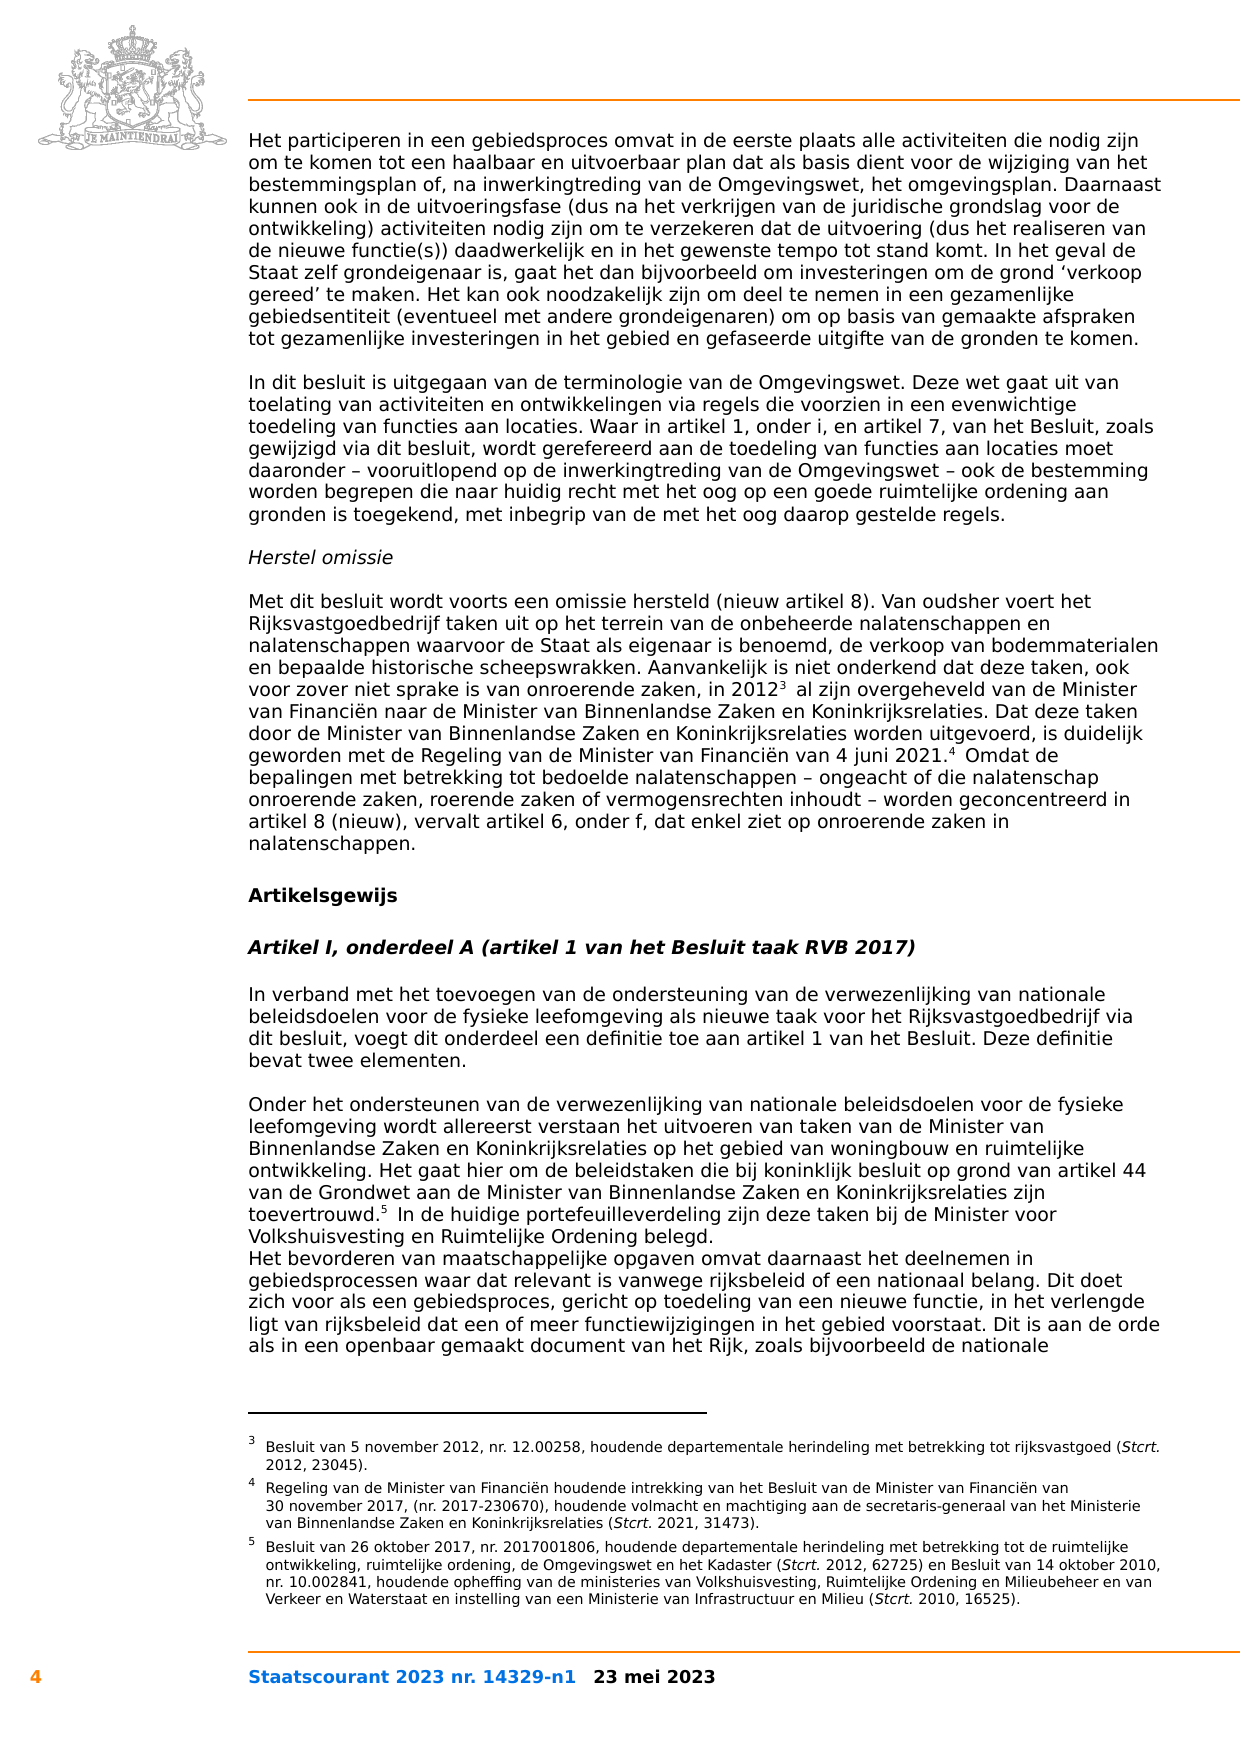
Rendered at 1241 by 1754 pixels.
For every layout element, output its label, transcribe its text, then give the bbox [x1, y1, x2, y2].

text Het bevorderen van maatschappelijke opgaven omvat daarnaast het deelnemen in gebiedsprocessen waar dat relevant is vanwege rijksbeleid of een nationaal belang. Dit doet zich voor als een gebiedsproces, gericht op toedeling van een nieuwe functie, in het verlengde ligt van rijksbeleid dat een of meer functiewijzigingen in het gebied voorstaat. Dit is aan de orde als in een openbaar gemaakt document van het Rijk, zoals bijvoorbeeld de nationale [248, 1247, 1163, 1357]
text Regeling van de Minister van Financiën houdende intrekking van het Besluit van de Minister van Financiën van 30 november 2017, (nr. 2017-230670), houdende volmacht en machtiging aan de secretaris-generaal van het Ministerie van Binnenlandse Zaken en Koninkrijksrelaties (Stcrt. 2021, 31473). [248, 1476, 1163, 1532]
subtitle Herstel omissie [248, 547, 1163, 569]
subtitle Artikel I, onderdeel A (artikel 1 van het Besluit taak RVB 2017) [248, 937, 1163, 959]
picture [38, 25, 227, 150]
text Het participeren in een gebiedsproces omvat in de eerste plaats alle activiteiten die nodig zijn om te komen tot een haalbaar en uitvoerbaar plan dat als basis dient voor de wijziging van het bestemmingsplan of, na inwerkingtreding van de Omgevingswet, het omgevingsplan. Daarnaast kunnen ook in de uitvoeringsfase (dus na het verkrijgen van de juridische grondslag voor de ontwikkeling) activiteiten nodig zijn om te verzekeren dat de uitvoering (dus het realiseren van de nieuwe functie(s)) daadwerkelijk en in het gewenste tempo tot stand komt. In het geval de Staat zelf grondeigenaar is, gaat het dan bijvoorbeeld om investeringen om de grond ‘verkoop gereed’ te maken. Het kan ook noodzakelijk zijn om deel te nemen in een gezamenlijke gebiedsentiteit (eventueel met andere grondeigenaren) om op basis van gemaakte afspraken tot gezamenlijke investeringen in het gebied en gefaseerde uitgifte van de gronden te komen. [248, 130, 1163, 350]
text Besluit van 26 oktober 2017, nr. 2017001806, houdende departementale herindeling met betrekking tot de ruimtelijke ontwikkeling, ruimtelijke ordening, de Omgevingswet en het Kadaster (Stcrt. 2012, 62725) en Besluit van 14 oktober 2010, nr. 10.002841, houdende opheffing van de ministeries van Volkshuisvesting, Ruimtelijke Ordening en Milieubeheer en van Verkeer en Waterstaat en instelling van een Ministerie van Infrastructuur en Milieu (Stcrt. 2010, 16525). [248, 1535, 1163, 1608]
text Onder het ondersteunen van de verwezenlijking van nationale beleidsdoelen voor de fysieke leefomgeving wordt allereerst verstaan het uitvoeren van taken van de Minister van Binnenlandse Zaken en Koninkrijksrelaties op het gebied van woningbouw en ruimtelijke ontwikkeling. Het gaat hier om de beleidstaken die bij koninklijk besluit op grond van artikel 44 van de Grondwet aan de Minister van Binnenlandse Zaken en Koninkrijksrelaties zijn toevertrouwd. In de huidige portefeuilleverdeling zijn deze taken bij de Minister voor Volkshuisvesting en Ruimtelijke Ordening belegd. [248, 1094, 1163, 1247]
subtitle Artikelsgewijs [248, 885, 1163, 907]
text Met dit besluit wordt voorts een omissie hersteld (nieuw artikel 8). Van oudsher voert het Rijksvastgoedbedrijf taken uit op het terrein van de onbeheerde nalatenschappen en nalatenschappen waarvoor de Staat als eigenaar is benoemd, de verkoop van bodemmaterialen en bepaalde historische scheepswrakken. Aanvankelijk is niet onderkend dat deze taken, ook voor zover niet sprake is van onroerende zaken, in 2012 al zijn overgeheveld van de Minister van Financiën naar de Minister van Binnenlandse Zaken en Koninkrijksrelaties. Dat deze taken door de Minister van Binnenlandse Zaken en Koninkrijksrelaties worden uitgevoerd, is duidelijk geworden met de Regeling van de Minister van Financiën van 4 juni 2021. Omdat de bepalingen met betrekking tot bedoelde nalatenschappen – ongeacht of die nalatenschap onroerende zaken, roerende zaken of vermogensrechten inhoudt – worden geconcentreerd in artikel 8 (nieuw), vervalt artikel 6, onder f, dat enkel ziet op onroerende zaken in nalatenschappen. [248, 591, 1163, 855]
text In verband met het toevoegen van de ondersteuning van de verwezenlijking van nationale beleidsdoelen voor de fysieke leefomgeving als nieuwe taak voor het Rijksvastgoedbedrijf via dit besluit, voegt dit onderdeel een definitie toe aan artikel 1 van het Besluit. Deze definitie bevat twee elementen. [248, 984, 1163, 1072]
text In dit besluit is uitgegaan van de terminologie van de Omgevingswet. Deze wet gaat uit van toelating van activiteiten en ontwikkelingen via regels die voorzien in een evenwichtige toedeling van functies aan locaties. Waar in artikel 1, onder i, en artikel 7, van het Besluit, zoals gewijzigd via dit besluit, wordt gerefereerd aan de toedeling van functies aan locaties moet daaronder – vooruitlopend op de inwerkingtreding van de Omgevingswet – ook de bestemming worden begrepen die naar huidig recht met het oog op een goede ruimtelijke ordening aan gronden is toegekend, met inbegrip van de met het oog daarop gestelde regels. [248, 372, 1163, 525]
text Besluit van 5 november 2012, nr. 12.00258, houdende departementale herindeling met betrekking tot rijksvastgoed (Stcrt. 2012, 23045). [248, 1434, 1163, 1473]
